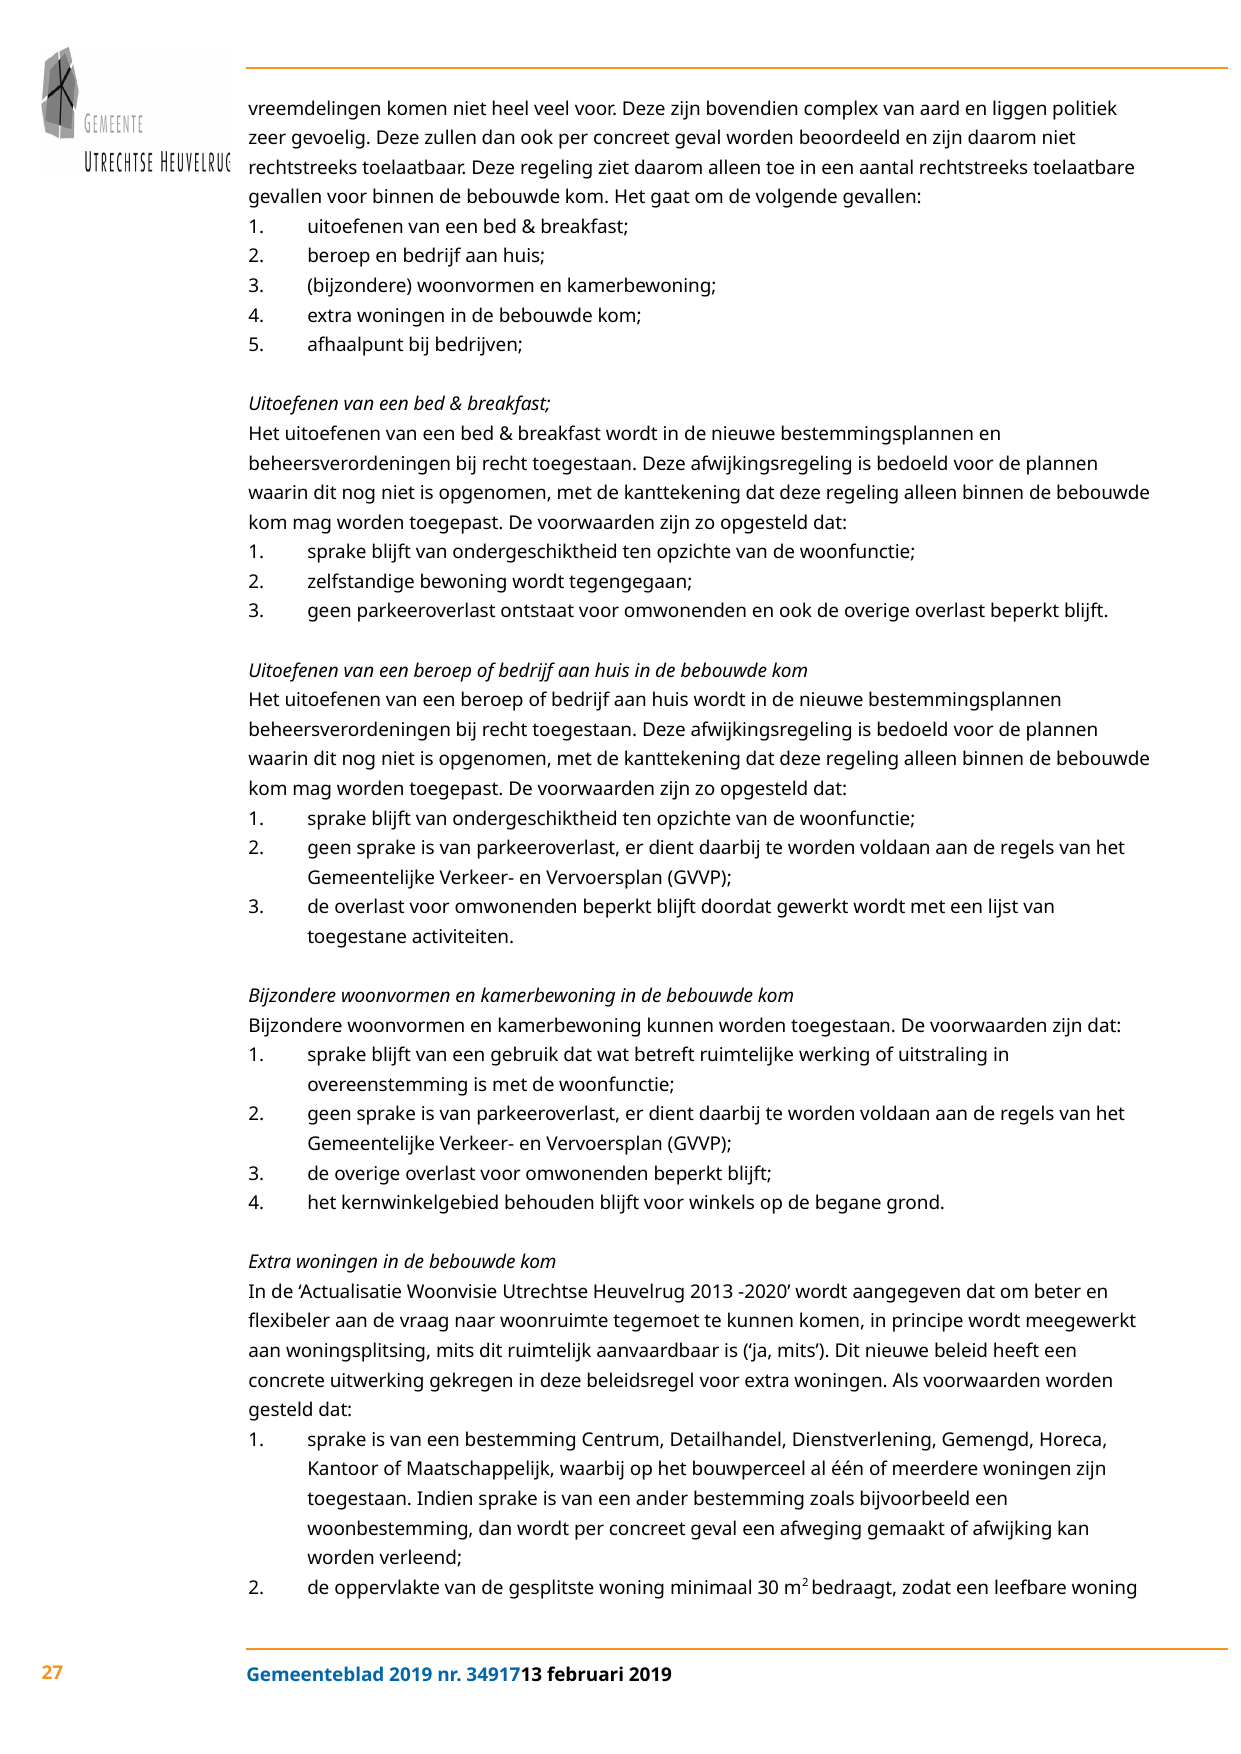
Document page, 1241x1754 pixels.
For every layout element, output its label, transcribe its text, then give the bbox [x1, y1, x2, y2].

list de overige overlast voor omwonenden beperkt blijft; [248, 1160, 1152, 1186]
list (bijzondere) woonvormen en kamerbewoning; [248, 272, 1152, 298]
list zelfstandige bewoning wordt tegengegaan; [248, 568, 1152, 594]
list sprake blijft van ondergeschiktheid ten opzichte van de woonfunctie; [248, 538, 1152, 564]
list extra woningen in de bebouwde kom; [248, 302, 1152, 328]
list sprake blijft van ondergeschiktheid ten opzichte van de woonfunctie; [248, 805, 1152, 831]
text Het uitoefenen van een beroep of bedrijf aan huis wordt in de nieuwe bestemmingsplannen beheersverordeningen bij recht toegestaan. Deze afwijkingsregeling is bedoeld voor de plannen waarin dit nog niet is opgenomen, met de kanttekening dat deze regeling alleen binnen de bebouwde kom mag worden toegepast. De voorwaarden zijn zo opgesteld dat: [248, 686, 1152, 801]
text Het uitoefenen van een bed & breakfast wordt in de nieuwe bestemmingsplannen en beheersverordeningen bij recht toegestaan. Deze afwijkingsregeling is bedoeld voor de plannen waarin dit nog niet is opgenomen, met de kanttekening dat deze regeling alleen binnen de bebouwde kom mag worden toegepast. De voorwaarden zijn zo opgesteld dat: [248, 420, 1152, 535]
list beroep en bedrijf aan huis; [248, 243, 1152, 268]
picture [41, 47, 231, 172]
text Extra woningen in de bebouwde kom [248, 1248, 1152, 1274]
list sprake blijft van een gebruik dat wat betreft ruimtelijke werking of uitstraling in overeenstemming is met de woonfunctie; [248, 1041, 1152, 1097]
text In de ‘Actualisatie Woonvisie Utrechtse Heuvelrug 2013 -2020’ wordt aangegeven dat om beter en flexibeler aan de vraag naar woonruimte tegemoet te kunnen komen, in principe wordt meegewerkt aan woningsplitsing, mits dit ruimtelijk aanvaardbaar is (‘ja, mits’). Dit nieuwe beleid heeft een concrete uitwerking gekregen in deze beleidsregel voor extra woningen. Als voorwaarden worden gesteld dat: [248, 1278, 1152, 1422]
list geen sprake is van parkeeroverlast, er dient daarbij te worden voldaan aan de regels van het Gemeentelijke Verkeer- en Vervoersplan (GVVP); [248, 1101, 1152, 1156]
list afhaalpunt bij bedrijven; [248, 331, 1152, 357]
text Uitoefenen van een bed & breakfast; [248, 391, 1152, 416]
list de oppervlakte van de gesplitste woning minimaal 30 m2 bedraagt, zodat een leefbare woning [248, 1574, 1152, 1600]
text Bijzondere woonvormen en kamerbewoning in de bebouwde kom [248, 982, 1152, 1008]
text Uitoefenen van een beroep of bedrijf aan huis in de bebouwde kom [248, 657, 1152, 683]
list geen sprake is van parkeeroverlast, er dient daarbij te worden voldaan aan de regels van het Gemeentelijke Verkeer- en Vervoersplan (GVVP); [248, 834, 1152, 890]
list uitoefenen van een bed & breakfast; [248, 213, 1152, 239]
list het kernwinkelgebied behouden blijft voor winkels op de begane grond. [248, 1189, 1152, 1215]
list sprake is van een bestemming Centrum, Detailhandel, Dienstverlening, Gemengd, Horeca, Kantoor of Maatschappelijk, waarbij op het bouwperceel al één of meerdere woningen zijn toegestaan. Indien sprake is van een ander bestemming zoals bijvoorbeeld een woonbestemming, dan wordt per concreet geval een afweging gemaakt of afwijking kan worden verleend; [248, 1426, 1152, 1570]
list geen parkeeroverlast ontstaat voor omwonenden en ook de overige overlast beperkt blijft. [248, 598, 1152, 623]
text Bijzondere woonvormen en kamerbewoning kunnen worden toegestaan. De voorwaarden zijn dat: [248, 1012, 1152, 1038]
list de overlast voor omwonenden beperkt blijft doordat gewerkt wordt met een lijst van toegestane activiteiten. [248, 893, 1152, 949]
text vreemdelingen komen niet heel veel voor. Deze zijn bovendien complex van aard en liggen politiek zeer gevoelig. Deze zullen dan ook per concreet geval worden beoordeeld en zijn daarom niet rechtstreeks toelaatbaar. Deze regeling ziet daarom alleen toe in een aantal rechtstreeks toelaatbare gevallen voor binnen de bebouwde kom. Het gaat om de volgende gevallen: [248, 95, 1152, 209]
